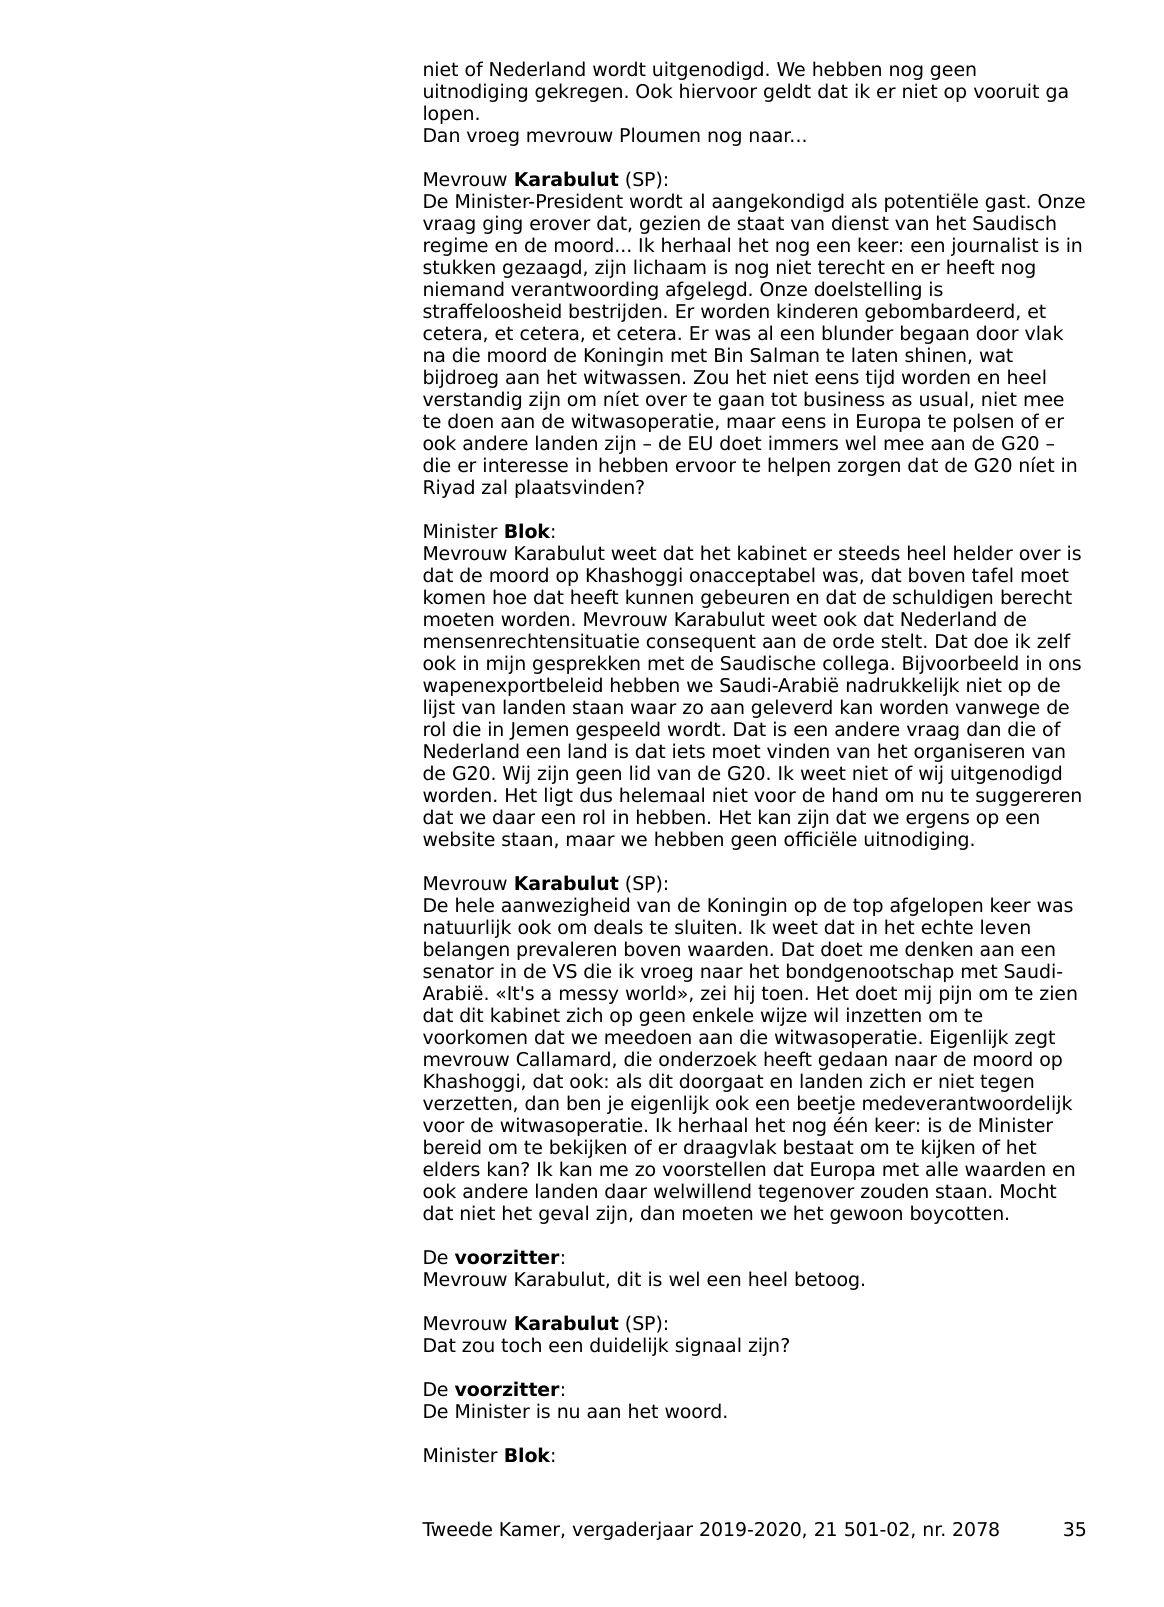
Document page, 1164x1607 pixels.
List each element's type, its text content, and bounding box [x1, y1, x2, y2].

text De Minister-President wordt al aangekondigd als potentiële gast. Onze vraag ging erover dat, gezien de staat van dienst van het Saudisch regime en de moord... Ik herhaal het nog een keer: een journalist is in stukken gezaagd, zijn lichaam is nog niet terecht en er heeft nog niemand verantwoording afgelegd. Onze doelstelling is straffeloosheid bestrijden. Er worden kinderen gebombardeerd, et cetera, et cetera, et cetera. Er was al een blunder begaan door vlak na die moord de Koningin met Bin Salman te laten shinen, wat bijdroeg aan het witwassen. Zou het niet eens tijd worden en heel verstandig zijn om níet over te gaan tot business as usual, niet mee te doen aan de witwasoperatie, maar eens in Europa te polsen of er ook andere landen zijn – de EU doet immers wel mee aan de G20 – die er interesse in hebben ervoor te helpen zorgen dat de G20 níet in Riyad zal plaatsvinden? [422, 191, 1087, 499]
text De voorzitter: [422, 1379, 1087, 1401]
text De voorzitter: [422, 1247, 1087, 1269]
text Minister Blok: [422, 521, 1087, 543]
text Mevrouw Karabulut, dit is wel een heel betoog. [422, 1269, 1087, 1291]
text niet of Nederland wordt uitgenodigd. We hebben nog geen uitnodiging gekregen. Ook hiervoor geldt dat ik er niet op vooruit ga lopen. [422, 59, 1087, 125]
text Dan vroeg mevrouw Ploumen nog naar... [422, 125, 1087, 147]
text Mevrouw Karabulut (SP): [422, 1313, 1087, 1335]
text De Minister is nu aan het woord. [422, 1401, 1087, 1423]
text Dat zou toch een duidelijk signaal zijn? [422, 1335, 1087, 1357]
text Mevrouw Karabulut (SP): [422, 873, 1087, 895]
text Minister Blok: [422, 1445, 1087, 1467]
text Mevrouw Karabulut weet dat het kabinet er steeds heel helder over is dat de moord op Khashoggi onacceptabel was, dat boven tafel moet komen hoe dat heeft kunnen gebeuren en dat de schuldigen berecht moeten worden. Mevrouw Karabulut weet ook dat Nederland de mensenrechtensituatie consequent aan de orde stelt. Dat doe ik zelf ook in mijn gesprekken met de Saudische collega. Bijvoorbeeld in ons wapenexportbeleid hebben we Saudi-Arabië nadrukkelijk niet op de lijst van landen staan waar zo aan geleverd kan worden vanwege de rol die in Jemen gespeeld wordt. Dat is een andere vraag dan die of Nederland een land is dat iets moet vinden van het organiseren van de G20. Wij zijn geen lid van de G20. Ik weet niet of wij uitgenodigd worden. Het ligt dus helemaal niet voor de hand om nu te suggereren dat we daar een rol in hebben. Het kan zijn dat we ergens op een website staan, maar we hebben geen officiële uitnodiging. [422, 543, 1087, 851]
text Mevrouw Karabulut (SP): [422, 169, 1087, 191]
text De hele aanwezigheid van de Koningin op de top afgelopen keer was natuurlijk ook om deals te sluiten. Ik weet dat in het echte leven belangen prevaleren boven waarden. Dat doet me denken aan een senator in de VS die ik vroeg naar het bondgenootschap met Saudi-Arabië. «It's a messy world», zei hij toen. Het doet mij pijn om te zien dat dit kabinet zich op geen enkele wijze wil inzetten om te voorkomen dat we meedoen aan die witwasoperatie. Eigenlijk zegt mevrouw Callamard, die onderzoek heeft gedaan naar de moord op Khashoggi, dat ook: als dit doorgaat en landen zich er niet tegen verzetten, dan ben je eigenlijk ook een beetje medeverantwoordelijk voor de witwasoperatie. Ik herhaal het nog één keer: is de Minister bereid om te bekijken of er draagvlak bestaat om te kijken of het elders kan? Ik kan me zo voorstellen dat Europa met alle waarden en ook andere landen daar welwillend tegenover zouden staan. Mocht dat niet het geval zijn, dan moeten we het gewoon boycotten. [422, 895, 1087, 1224]
